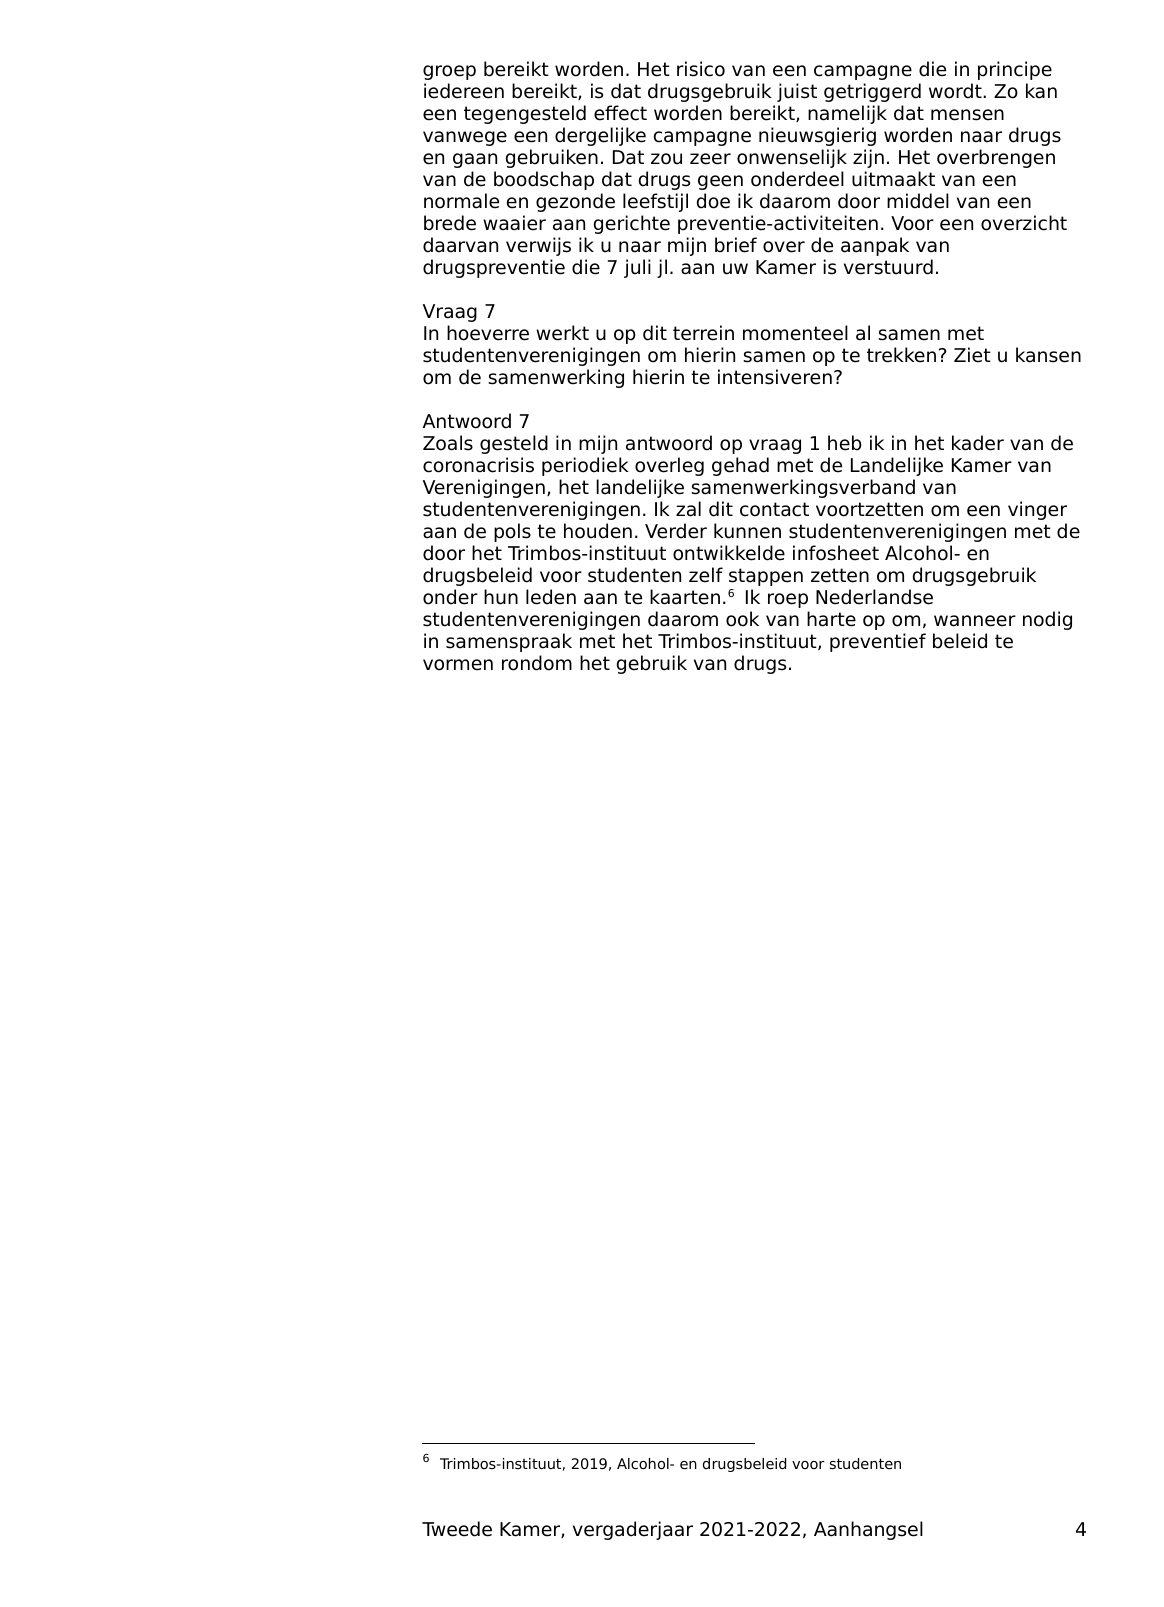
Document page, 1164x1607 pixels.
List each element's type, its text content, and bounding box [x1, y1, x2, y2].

text Vraag 7 [422, 301, 1087, 323]
text Zoals gesteld in mijn antwoord op vraag 1 heb ik in het kader van de coronacrisis periodiek overleg gehad met de Landelijke Kamer van Verenigingen, het landelijke samenwerkingsverband van studentenverenigingen. Ik zal dit contact voortzetten om een vinger aan de pols te houden. Verder kunnen studentenverenigingen met de door het Trimbos-instituut ontwikkelde infosheet Alcohol- en drugsbeleid voor studenten zelf stappen zetten om drugsgebruik onder hun leden aan te kaarten. Ik roep Nederlandse studentenverenigingen daarom ook van harte op om, wanneer nodig in samenspraak met het Trimbos-instituut, preventief beleid te vormen rondom het gebruik van drugs. [422, 433, 1087, 675]
text groep bereikt worden. Het risico van een campagne die in principe iedereen bereikt, is dat drugsgebruik juist getriggerd wordt. Zo kan een tegengesteld effect worden bereikt, namelijk dat mensen vanwege een dergelijke campagne nieuwsgierig worden naar drugs en gaan gebruiken. Dat zou zeer onwenselijk zijn. Het overbrengen van de boodschap dat drugs geen onderdeel uitmaakt van een normale en gezonde leefstijl doe ik daarom door middel van een brede waaier aan gerichte preventie-activiteiten. Voor een overzicht daarvan verwijs ik u naar mijn brief over de aanpak van drugspreventie die 7 juli jl. aan uw Kamer is verstuurd. [422, 59, 1087, 279]
text In hoeverre werkt u op dit terrein momenteel al samen met studentenverenigingen om hierin samen op te trekken? Ziet u kansen om de samenwerking hierin te intensiveren? [422, 323, 1087, 389]
text Trimbos-instituut, 2019, Alcohol- en drugsbeleid voor studenten [422, 1452, 1087, 1474]
text Antwoord 7 [422, 411, 1087, 433]
